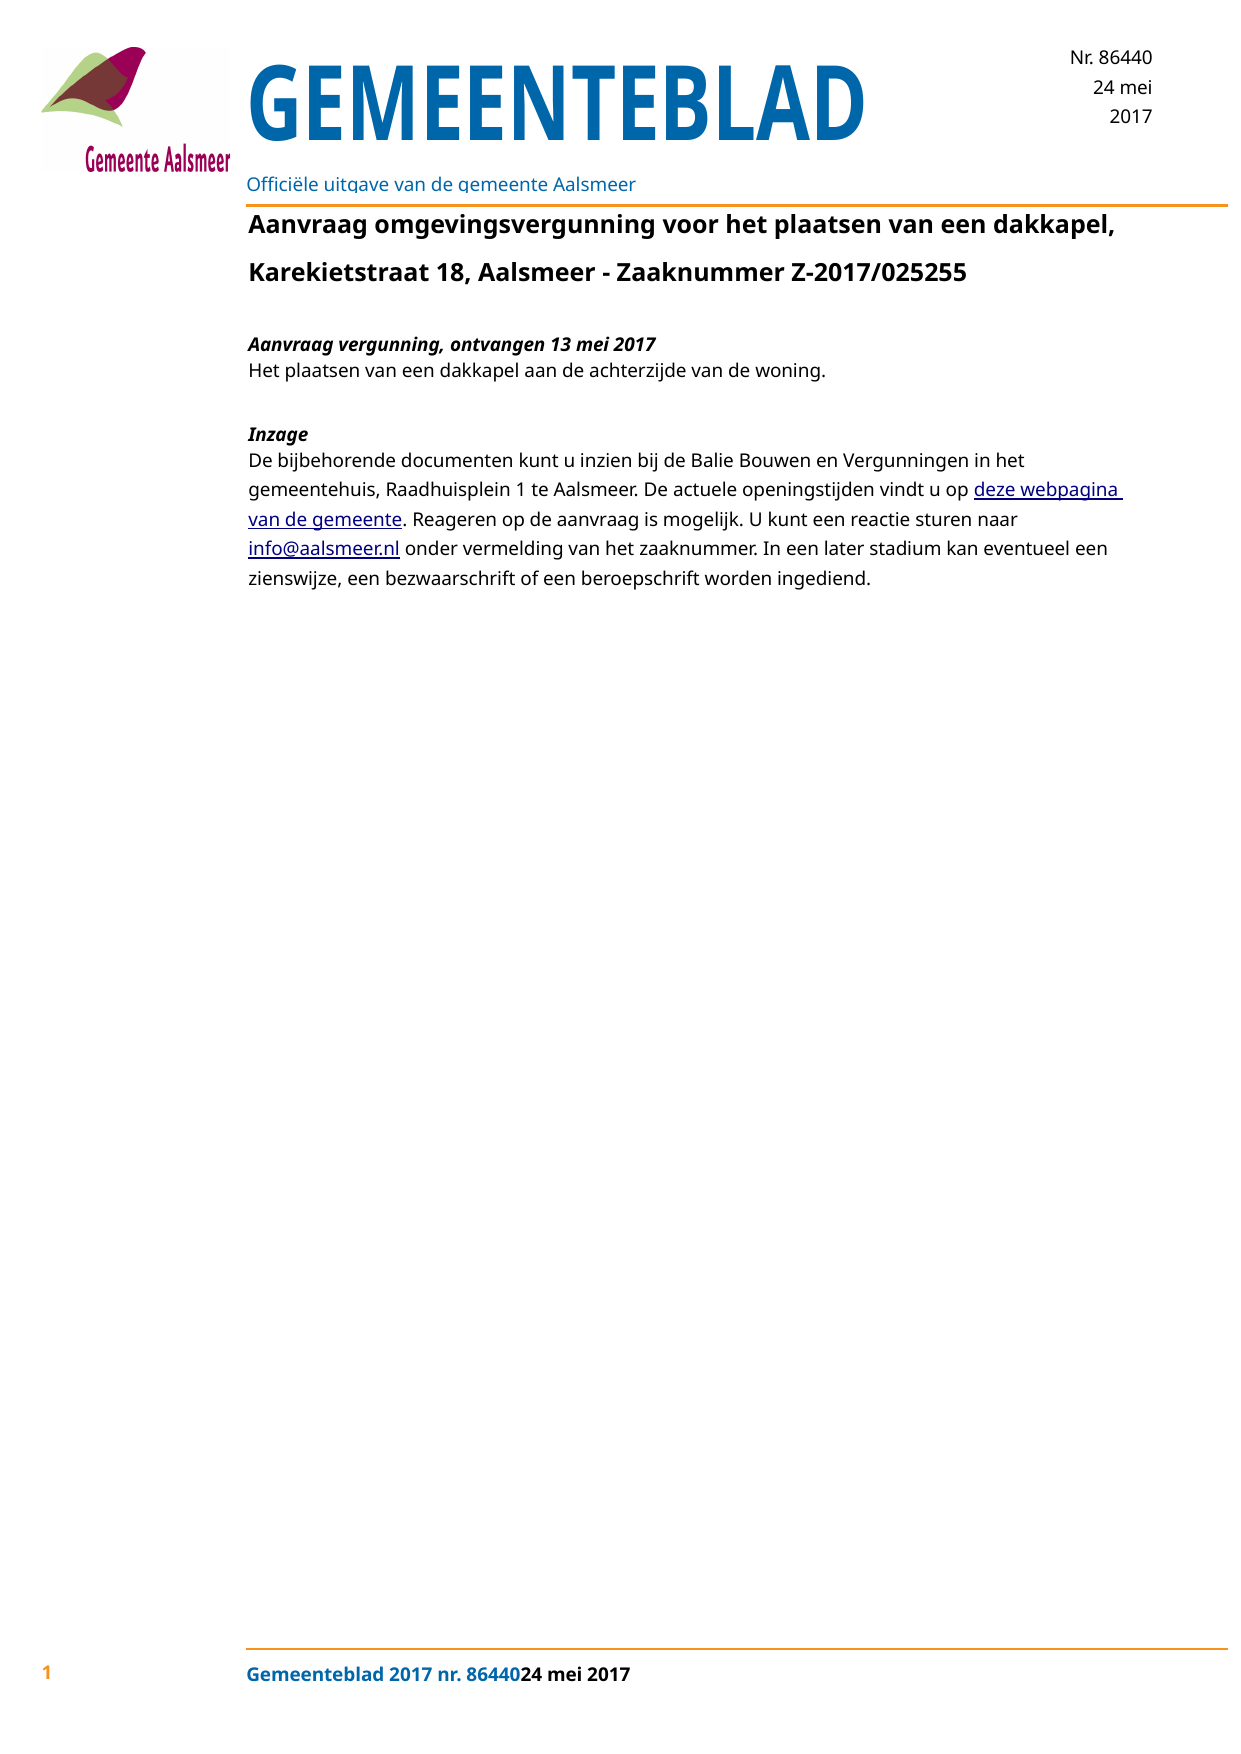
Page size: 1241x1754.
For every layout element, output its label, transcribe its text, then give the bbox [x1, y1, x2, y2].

picture [41, 47, 231, 172]
text ​ [248, 616, 1152, 641]
text Het plaatsen van een dakkapel aan de achterzijde van de woning. [248, 357, 1152, 383]
text Aanvraag vergunning, ontvangen 13 mei 2017 [248, 331, 1152, 357]
text Aanvraag omgevingsvergunning voor het plaatsen van een dakkapel, Karekietstraat 18, Aalsmeer - Zaaknummer Z-2017/025255 [248, 207, 1152, 288]
text De bijbehorende documenten kunt u inzien bij de Balie Bouwen en Vergunningen in het gemeentehuis, Raadhuisplein 1 te Aalsmeer. De actuele openingstijden vindt u op deze webpagina van de gemeente. Reageren op de aanvraag is mogelijk. U kunt een reactie sturen naar info@aalsmeer.nl onder vermelding van het zaaknummer. In een later stadium kan eventueel een zienswijze, een bezwaarschrift of een beroepschrift worden ingediend. [248, 447, 1152, 591]
text Inzage [248, 421, 1152, 447]
